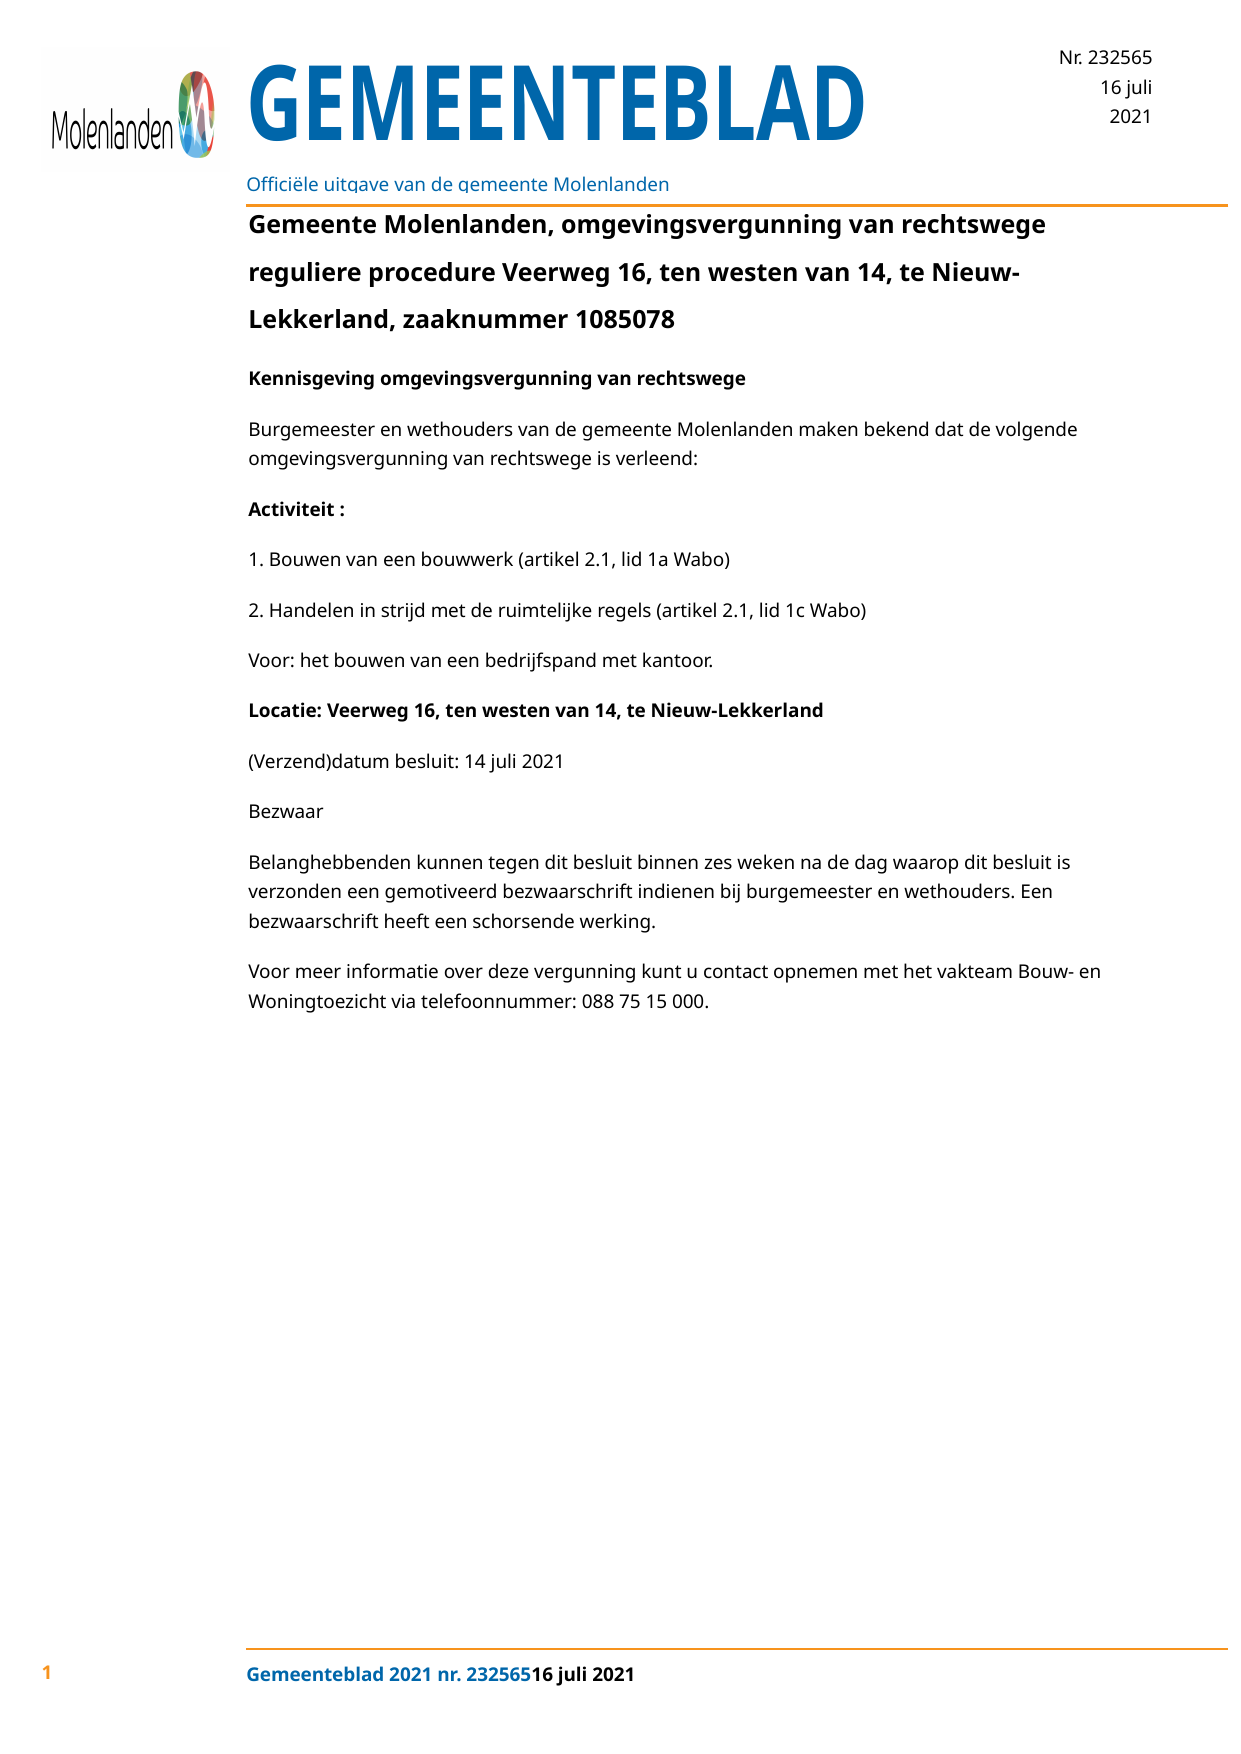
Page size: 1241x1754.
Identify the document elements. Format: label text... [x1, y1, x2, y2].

text Voor meer informatie over deze vergunning kunt u contact opnemen met het vakteam Bouw- en Woningtoezicht via telefoonnummer: 088 75 15 000. [248, 958, 1152, 1014]
text 2. Handelen in strijd met de ruimtelijke regels (artikel 2.1, lid 1c Wabo) [248, 597, 1152, 622]
picture [41, 47, 231, 172]
text 1. Bouwen van een bouwwerk (artikel 2.1, lid 1a Wabo) [248, 546, 1152, 572]
text Gemeente Molenlanden, omgevingsvergunning van rechtswege reguliere procedure Veerweg 16, ten westen van 14, te Nieuw-Lekkerland, zaaknummer 1085078 [248, 207, 1152, 336]
text Locatie: Veerweg 16, ten westen van 14, te Nieuw-Lekkerland [248, 698, 1152, 723]
text Belanghebbenden kunnen tegen dit besluit binnen zes weken na de dag waarop dit besluit is verzonden een gemotiveerd bezwaarschrift indienen bij burgemeester en wethouders. Een bezwaarschrift heeft een schorsende werking. [248, 849, 1152, 934]
text Voor: het bouwen van een bedrijfspand met kantoor. [248, 647, 1152, 673]
text Burgemeester en wethouders van de gemeente Molenlanden maken bekend dat de volgende omgevingsvergunning van rechtswege is verleend: [248, 416, 1152, 471]
text Kennisgeving omgevingsvergunning van rechtswege [248, 366, 1152, 391]
text (Verzend)datum besluit: 14 juli 2021 [248, 748, 1152, 774]
text Activiteit : [248, 496, 1152, 522]
text Bezwaar [248, 798, 1152, 824]
